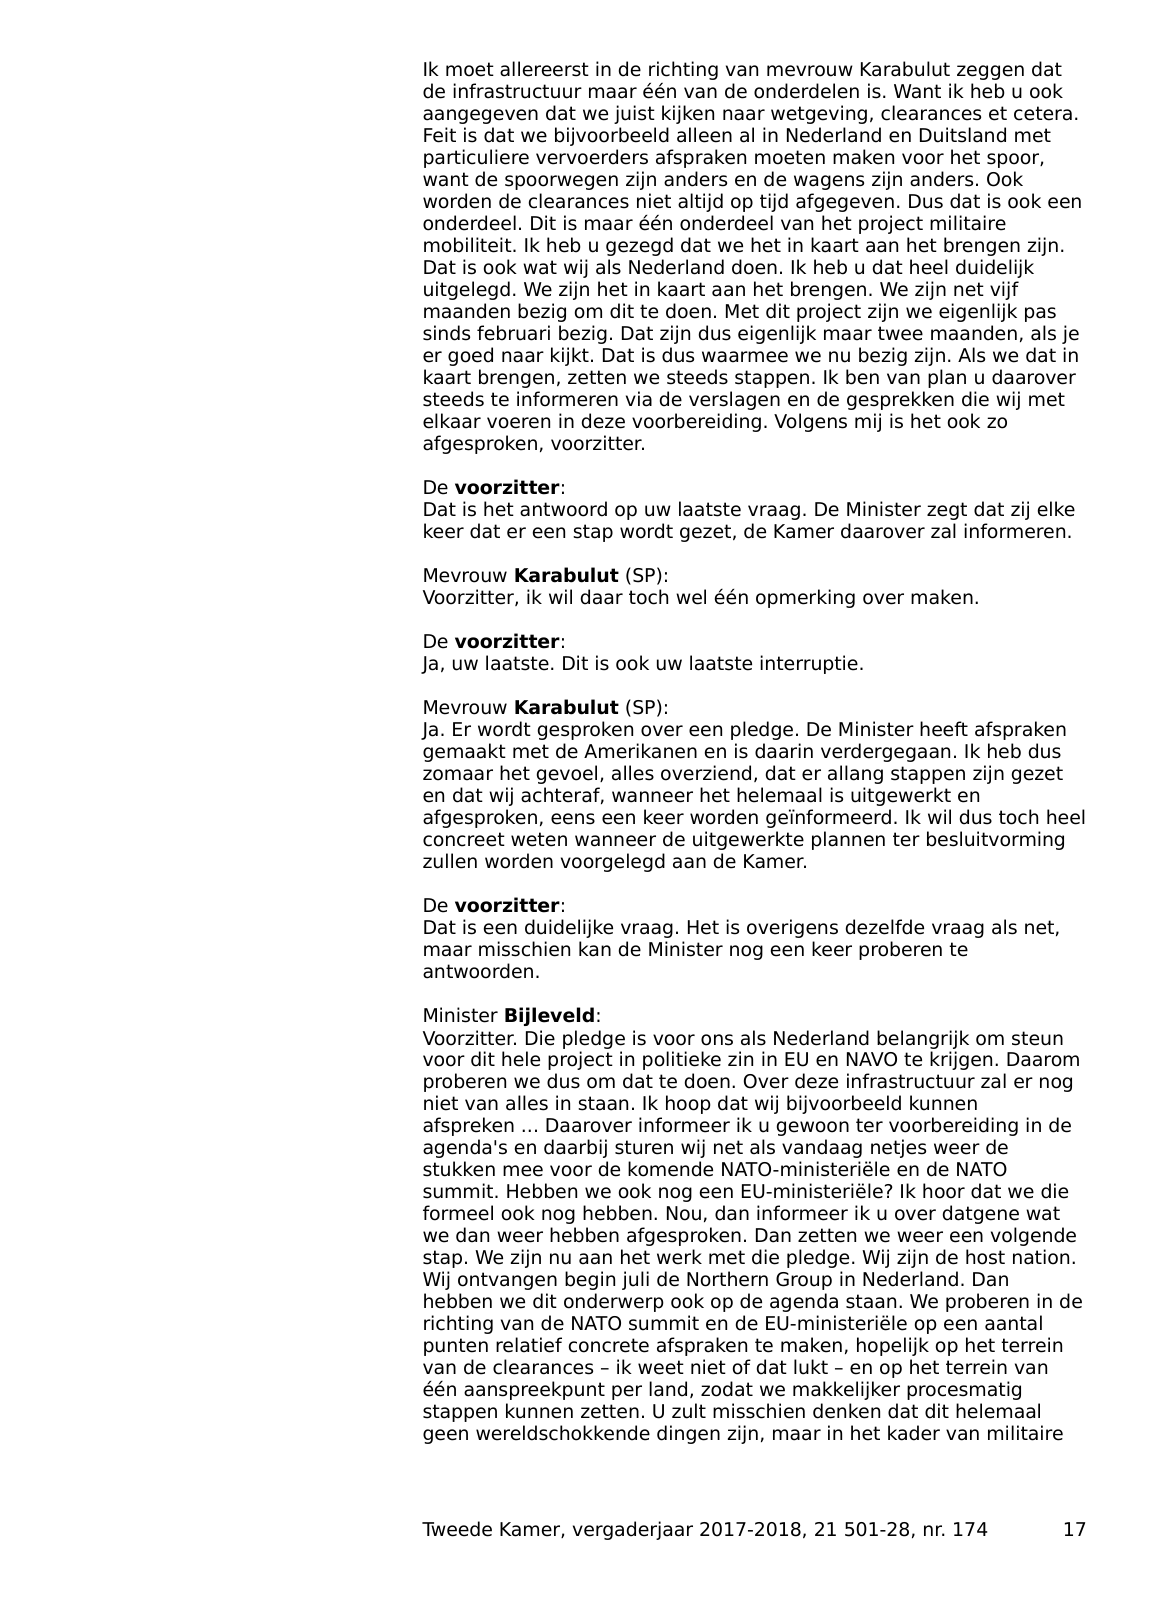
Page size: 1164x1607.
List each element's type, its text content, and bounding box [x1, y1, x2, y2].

text De voorzitter: [422, 631, 1087, 653]
text De voorzitter: [422, 895, 1087, 917]
text Ja. Er wordt gesproken over een pledge. De Minister heeft afspraken gemaakt met de Amerikanen en is daarin verdergegaan. Ik heb dus zomaar het gevoel, alles overziend, dat er allang stappen zijn gezet en dat wij achteraf, wanneer het helemaal is uitgewerkt en afgesproken, eens een keer worden geïnformeerd. Ik wil dus toch heel concreet weten wanneer de uitgewerkte plannen ter besluitvorming zullen worden voorgelegd aan de Kamer. [422, 719, 1087, 873]
text Voorzitter, ik wil daar toch wel één opmerking over maken. [422, 587, 1087, 609]
text Mevrouw Karabulut (SP): [422, 565, 1087, 587]
text Mevrouw Karabulut (SP): [422, 697, 1087, 719]
text Ik moet allereerst in de richting van mevrouw Karabulut zeggen dat de infrastructuur maar één van de onderdelen is. Want ik heb u ook aangegeven dat we juist kijken naar wetgeving, clearances et cetera. Feit is dat we bijvoorbeeld alleen al in Nederland en Duitsland met particuliere vervoerders afspraken moeten maken voor het spoor, want de spoorwegen zijn anders en de wagens zijn anders. Ook worden de clearances niet altijd op tijd afgegeven. Dus dat is ook een onderdeel. Dit is maar één onderdeel van het project militaire mobiliteit. Ik heb u gezegd dat we het in kaart aan het brengen zijn. Dat is ook wat wij als Nederland doen. Ik heb u dat heel duidelijk uitgelegd. We zijn het in kaart aan het brengen. We zijn net vijf maanden bezig om dit te doen. Met dit project zijn we eigenlijk pas sinds februari bezig. Dat zijn dus eigenlijk maar twee maanden, als je er goed naar kijkt. Dat is dus waarmee we nu bezig zijn. Als we dat in kaart brengen, zetten we steeds stappen. Ik ben van plan u daarover steeds te informeren via de verslagen en de gesprekken die wij met elkaar voeren in deze voorbereiding. Volgens mij is het ook zo afgesproken, voorzitter. [422, 59, 1087, 455]
text De voorzitter: [422, 477, 1087, 499]
text Dat is het antwoord op uw laatste vraag. De Minister zegt dat zij elke keer dat er een stap wordt gezet, de Kamer daarover zal informeren. [422, 499, 1087, 543]
text Ja, uw laatste. Dit is ook uw laatste interruptie. [422, 653, 1087, 675]
text Minister Bijleveld: [422, 1005, 1087, 1027]
text Voorzitter. Die pledge is voor ons als Nederland belangrijk om steun voor dit hele project in politieke zin in EU en NAVO te krijgen. Daarom proberen we dus om dat te doen. Over deze infrastructuur zal er nog niet van alles in staan. Ik hoop dat wij bijvoorbeeld kunnen afspreken ... Daarover informeer ik u gewoon ter voorbereiding in de agenda's en daarbij sturen wij net als vandaag netjes weer de stukken mee voor de komende NATO-ministeriële en de NATO summit. Hebben we ook nog een EU-ministeriële? Ik hoor dat we die formeel ook nog hebben. Nou, dan informeer ik u over datgene wat we dan weer hebben afgesproken. Dan zetten we weer een volgende stap. We zijn nu aan het werk met die pledge. Wij zijn de host nation. Wij ontvangen begin juli de Northern Group in Nederland. Dan hebben we dit onderwerp ook op de agenda staan. We proberen in de richting van de NATO summit en de EU-ministeriële op een aantal punten relatief concrete afspraken te maken, hopelijk op het terrein van de clearances – ik weet niet of dat lukt – en op het terrein van één aanspreekpunt per land, zodat we makkelijker procesmatig stappen kunnen zetten. U zult misschien denken dat dit helemaal geen wereldschokkende dingen zijn, maar in het kader van militaire [422, 1027, 1087, 1445]
text Dat is een duidelijke vraag. Het is overigens dezelfde vraag als net, maar misschien kan de Minister nog een keer proberen te antwoorden. [422, 917, 1087, 983]
